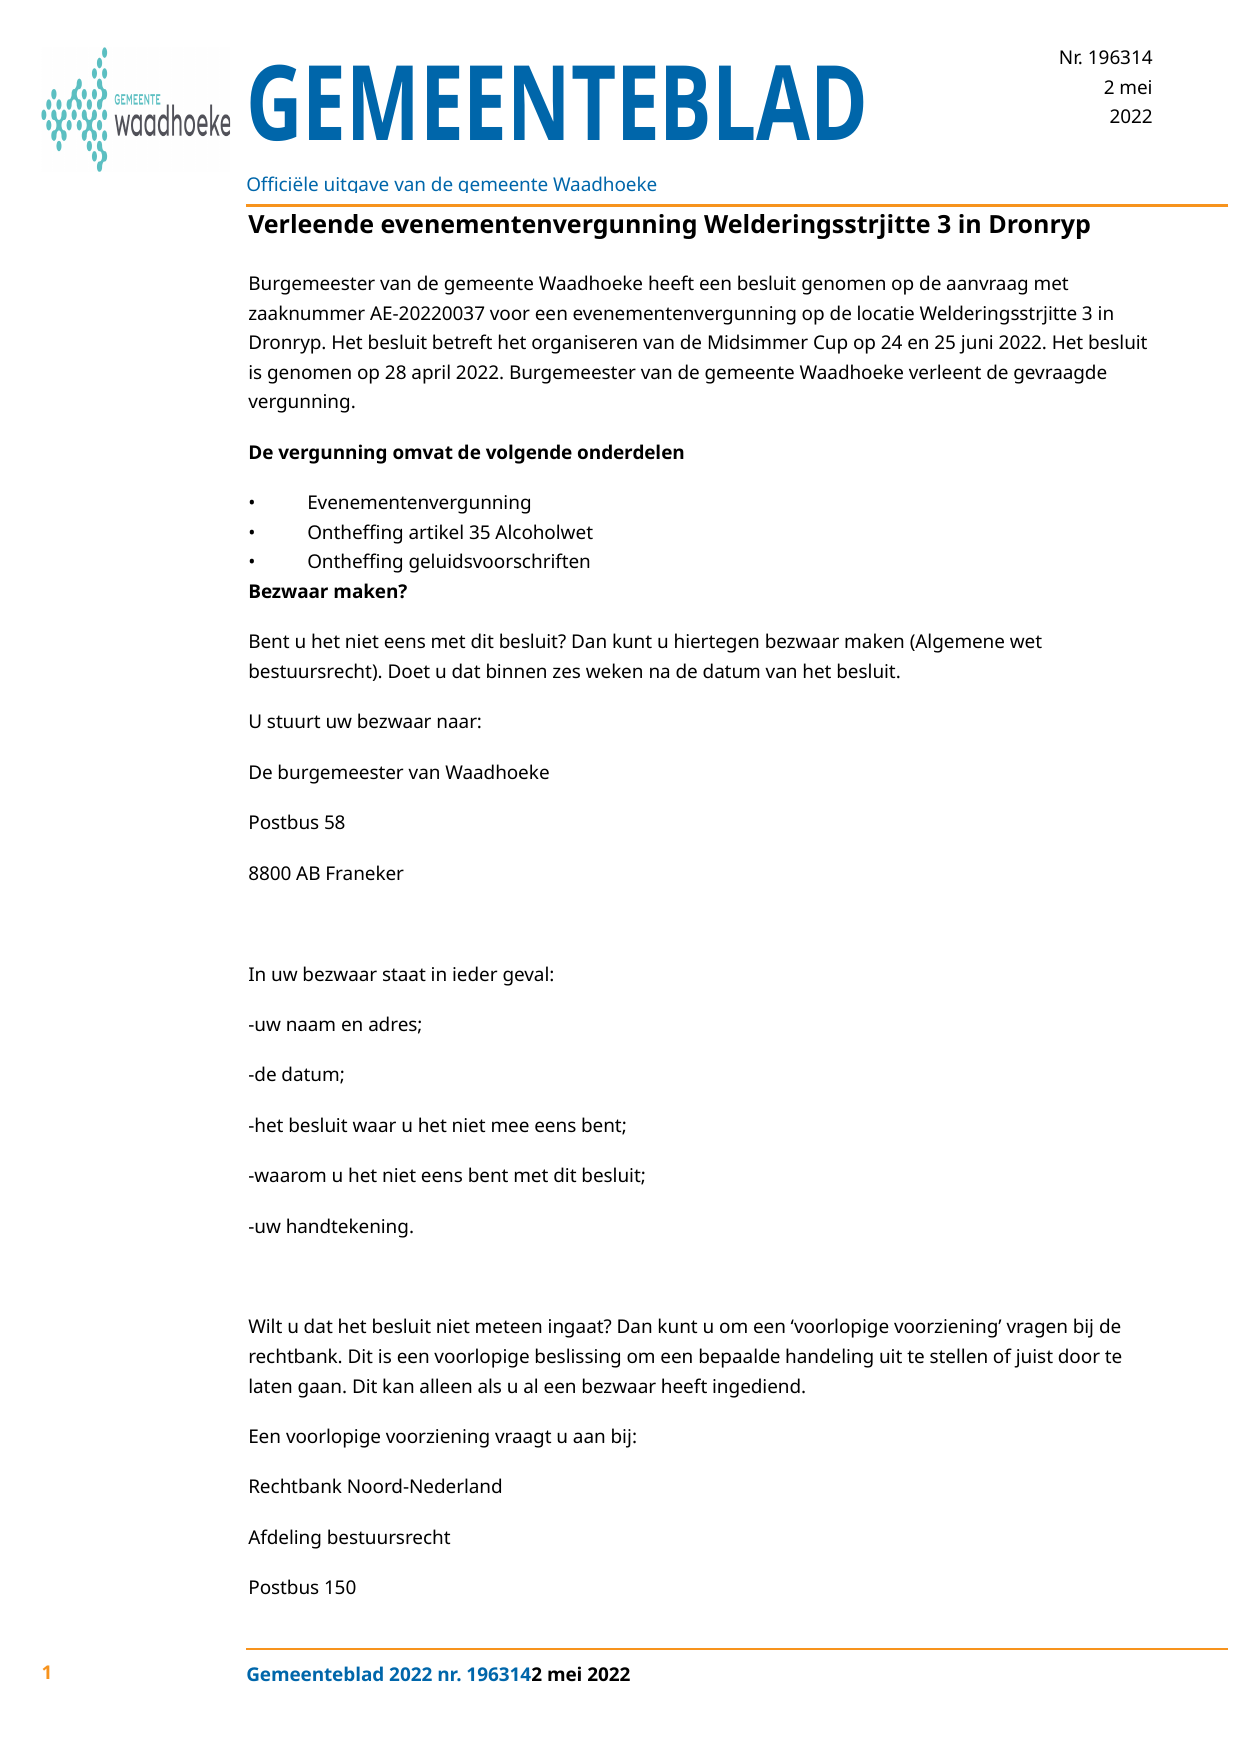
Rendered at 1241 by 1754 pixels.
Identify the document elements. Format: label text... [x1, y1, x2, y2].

text U stuurt uw bezwaar naar: [248, 709, 1152, 734]
text De vergunning omvat de volgende onderdelen [248, 439, 1152, 465]
text -uw handtekening. [248, 1213, 1152, 1238]
text Postbus 58 [248, 809, 1152, 835]
text -de datum; [248, 1062, 1152, 1087]
text Rechtbank Noord-Nederland [248, 1474, 1152, 1499]
text Afdeling bestuursrecht [248, 1524, 1152, 1550]
text Burgemeester van de gemeente Waadhoeke heeft een besluit genomen op de aanvraag met zaaknummer AE-20220037 voor een evenementenvergunning op de locatie Welderingsstrjitte 3 in Dronryp. Het besluit betreft het organiseren van de Midsimmer Cup op 24 en 25 juni 2022. Het besluit is genomen op 28 april 2022. Burgemeester van de gemeente Waadhoeke verleent de gevraagde vergunning. [248, 270, 1152, 414]
text -uw naam en adres; [248, 1011, 1152, 1037]
text -het besluit waar u het niet mee eens bent; [248, 1112, 1152, 1138]
text Een voorlopige voorziening vraagt u aan bij: [248, 1423, 1152, 1449]
text 8800 AB Franeker [248, 860, 1152, 886]
text Verleende evenementenvergunning Welderingsstrjitte 3 in Dronryp [248, 207, 1152, 241]
text Wilt u dat het besluit niet meteen ingaat? Dan kunt u om een ‘voorlopige voorziening’ vragen bij de rechtbank. Dit is een voorlopige beslissing om een bepaalde handeling uit te stellen of juist door te laten gaan. Dit kan alleen als u al een bezwaar heeft ingediend. [248, 1314, 1152, 1398]
list Evenementenvergunning [248, 489, 1152, 515]
text Postbus 150 [248, 1574, 1152, 1600]
picture [41, 47, 231, 172]
text -waarom u het niet eens bent met dit besluit; [248, 1162, 1152, 1188]
text De burgemeester van Waadhoeke [248, 759, 1152, 785]
text In uw bezwaar staat in ieder geval: [248, 961, 1152, 986]
list Ontheffing artikel 35 Alcoholwet [248, 519, 1152, 545]
text Bezwaar maken? [248, 578, 1152, 604]
text Bent u het niet eens met dit besluit? Dan kunt u hiertegen bezwaar maken (Algemene wet bestuursrecht). Doet u dat binnen zes weken na de datum van het besluit. [248, 629, 1152, 684]
list Ontheffing geluidsvoorschriften [248, 549, 1152, 574]
